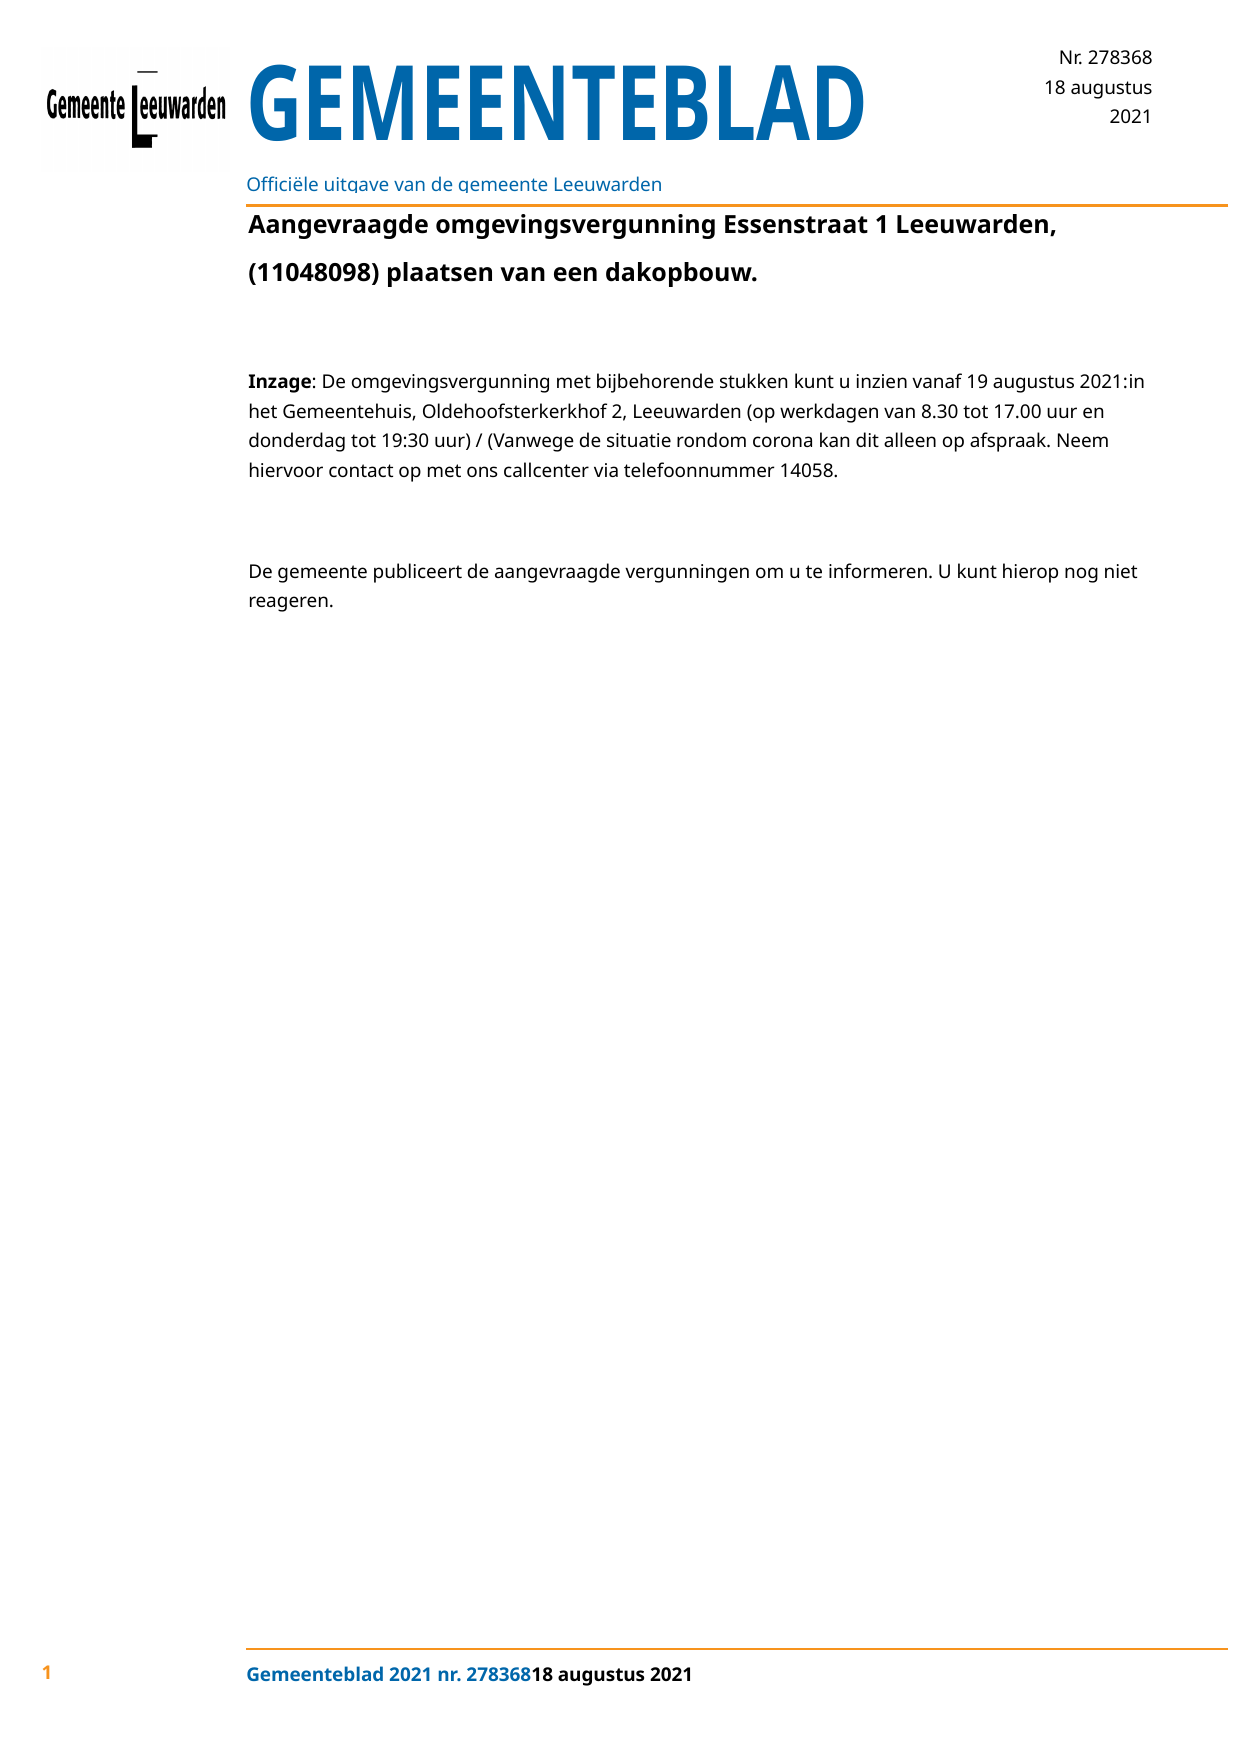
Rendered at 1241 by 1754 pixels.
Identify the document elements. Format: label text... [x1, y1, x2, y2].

text Inzage: De omgevingsvergunning met bijbehorende stukken kunt u inzien vanaf 19 augustus 2021:in het Gemeentehuis, Oldehoofsterkerkhof 2, Leeuwarden (op werkdagen van 8.30 tot 17.00 uur en donderdag tot 19:30 uur) / (Vanwege de situatie rondom corona kan dit alleen op afspraak. Neem hiervoor contact op met ons callcenter via telefoonnummer 14058. [248, 368, 1152, 483]
text Aangevraagde omgevingsvergunning Essenstraat 1 Leeuwarden, (11048098) plaatsen van een dakopbouw. [248, 207, 1152, 288]
picture [41, 47, 231, 172]
text De gemeente publiceert de aangevraagde vergunningen om u te informeren. U kunt hierop nog niet reageren. [248, 558, 1152, 613]
